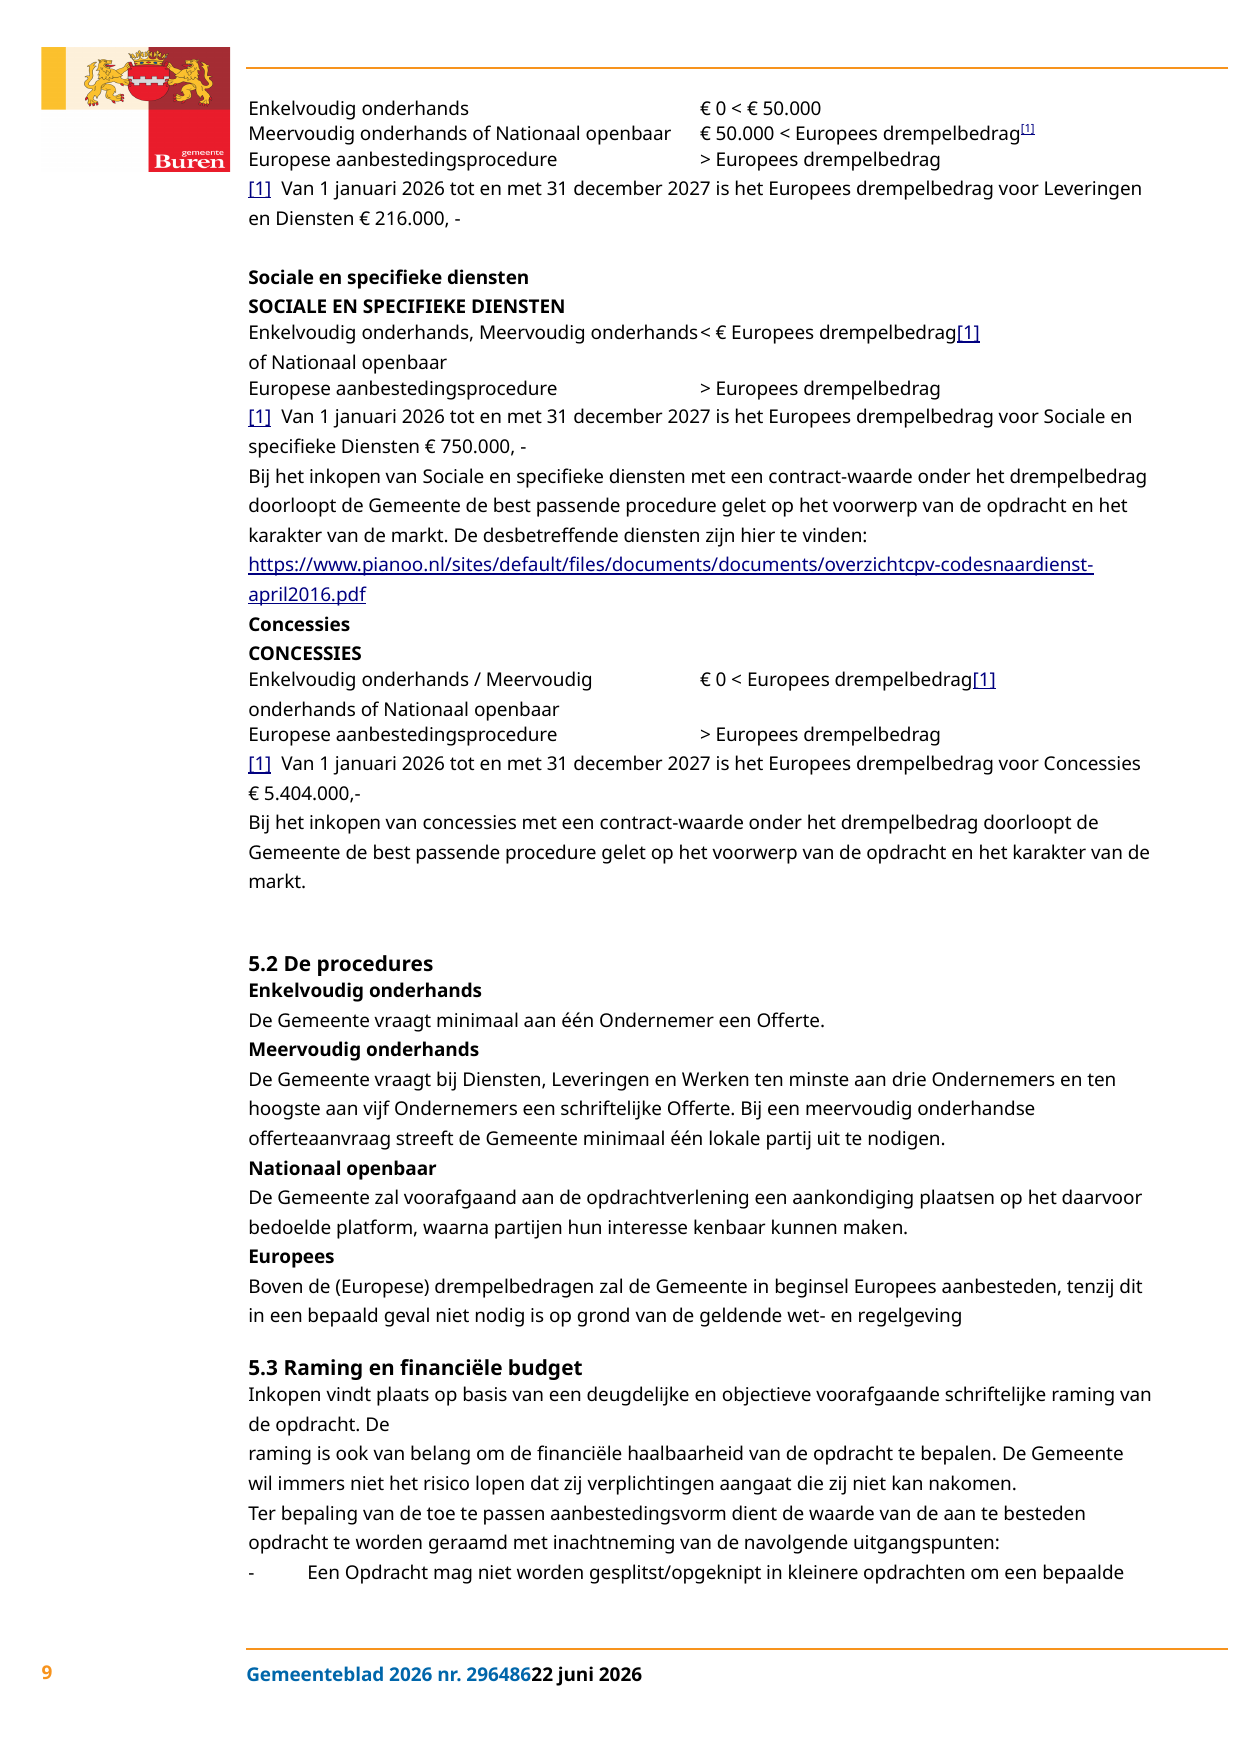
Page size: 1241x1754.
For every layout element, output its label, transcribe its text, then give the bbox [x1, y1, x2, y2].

table_cell € 0 < € 50.000 [700, 95, 1152, 121]
text Bij het inkopen van concessies met een contract-waarde onder het drempelbedrag doorloopt de Gemeente de best passende procedure gelet op het voorwerp van de opdracht en het karakter van de markt. [248, 809, 1152, 894]
text Sociale en specifieke diensten [248, 264, 1152, 290]
table_cell Enkelvoudig onderhands, Meervoudig onderhands of Nationaal openbaar [248, 319, 700, 375]
table_cell > Europees drempelbedrag [700, 375, 1152, 400]
text Ter bepaling van de toe te passen aanbestedingsvorm dient de waarde van de aan te besteden opdracht te worden geraamd met inachtneming van de navolgende uitgangspunten: [248, 1500, 1152, 1555]
text De Gemeente vraagt minimaal aan één Ondernemer een Offerte. [248, 1007, 1152, 1032]
table_header CONCESSIES [248, 640, 1152, 666]
table_cell Enkelvoudig onderhands / Meervoudig onderhands of Nationaal openbaar [248, 666, 700, 721]
text Inkopen vindt plaats op basis van een deugdelijke en objectieve voorafgaande schriftelijke raming van de opdracht. De raming is ook van belang om de financiële haalbaarheid van de opdracht te bepalen. De Gemeente wil immers niet het risico lopen dat zij verplichtingen aangaat die zij niet kan nakomen. [248, 1381, 1152, 1496]
text 5.2 De procedures [248, 949, 1152, 977]
table_cell € 0 < Europees drempelbedrag[1] [700, 666, 1152, 721]
picture [41, 47, 231, 172]
text 5.3 Raming en financiële budget [248, 1353, 1152, 1381]
text [1] Van 1 januari 2026 tot en met 31 december 2027 is het Europees drempelbedrag voor Concessies € 5.404.000,- [248, 750, 1152, 806]
table_cell > Europees drempelbedrag [700, 146, 1152, 172]
text De Gemeente zal voorafgaand aan de opdrachtverlening een aankondiging plaatsen op het daarvoor bedoelde platform, waarna partijen hun interesse kenbaar kunnen maken. [248, 1184, 1152, 1239]
text [1] Van 1 januari 2026 tot en met 31 december 2027 is het Europees drempelbedrag voor Leveringen en Diensten € 216.000, - [248, 175, 1152, 231]
text Concessies [248, 611, 1152, 636]
table_header SOCIALE EN SPECIFIEKE DIENSTEN [248, 294, 1152, 319]
text Enkelvoudig onderhands [248, 977, 1152, 1003]
table_cell Europese aanbestedingsprocedure [248, 375, 700, 400]
text Boven de (Europese) drempelbedragen zal de Gemeente in beginsel Europees aanbesteden, tenzij dit in een bepaald geval niet nodig is op grond van de geldende wet- en regelgeving [248, 1273, 1152, 1328]
table_cell Europese aanbestedingsprocedure [248, 146, 700, 172]
text Bij het inkopen van Sociale en specifieke diensten met een contract-waarde onder het drempelbedrag doorloopt de Gemeente de best passende procedure gelet op het voorwerp van de opdracht en het karakter van de markt. De desbetreffende diensten zijn hier te vinden: https://www.pianoo.nl/sites/default/files/documents/documents/overzichtcpv-codesnaardienst-april2016.pdf [248, 463, 1152, 607]
table_cell Europese aanbestedingsprocedure [248, 721, 700, 747]
text Meervoudig onderhands [248, 1036, 1152, 1062]
text De Gemeente vraagt bij Diensten, Leveringen en Werken ten minste aan drie Ondernemers en ten hoogste aan vijf Ondernemers een schriftelijke Offerte. Bij een meervoudig onderhandse offerteaanvraag streeft de Gemeente minimaal één lokale partij uit te nodigen. [248, 1066, 1152, 1151]
table_cell € 50.000 < Europees drempelbedrag[1] [700, 121, 1152, 146]
table_cell Meervoudig onderhands of Nationaal openbaar [248, 121, 700, 146]
table_cell Enkelvoudig onderhands [248, 95, 700, 121]
text Nationaal openbaar [248, 1155, 1152, 1180]
text [1] Van 1 januari 2026 tot en met 31 december 2027 is het Europees drempelbedrag voor Sociale en specifieke Diensten € 750.000, - [248, 404, 1152, 459]
text Europees [248, 1243, 1152, 1269]
table_cell > Europees drempelbedrag [700, 721, 1152, 747]
list Een Opdracht mag niet worden gesplitst/opgeknipt in kleinere opdrachten om een bepaalde [248, 1559, 1152, 1585]
table_cell < € Europees drempelbedrag[1] [700, 319, 1152, 375]
